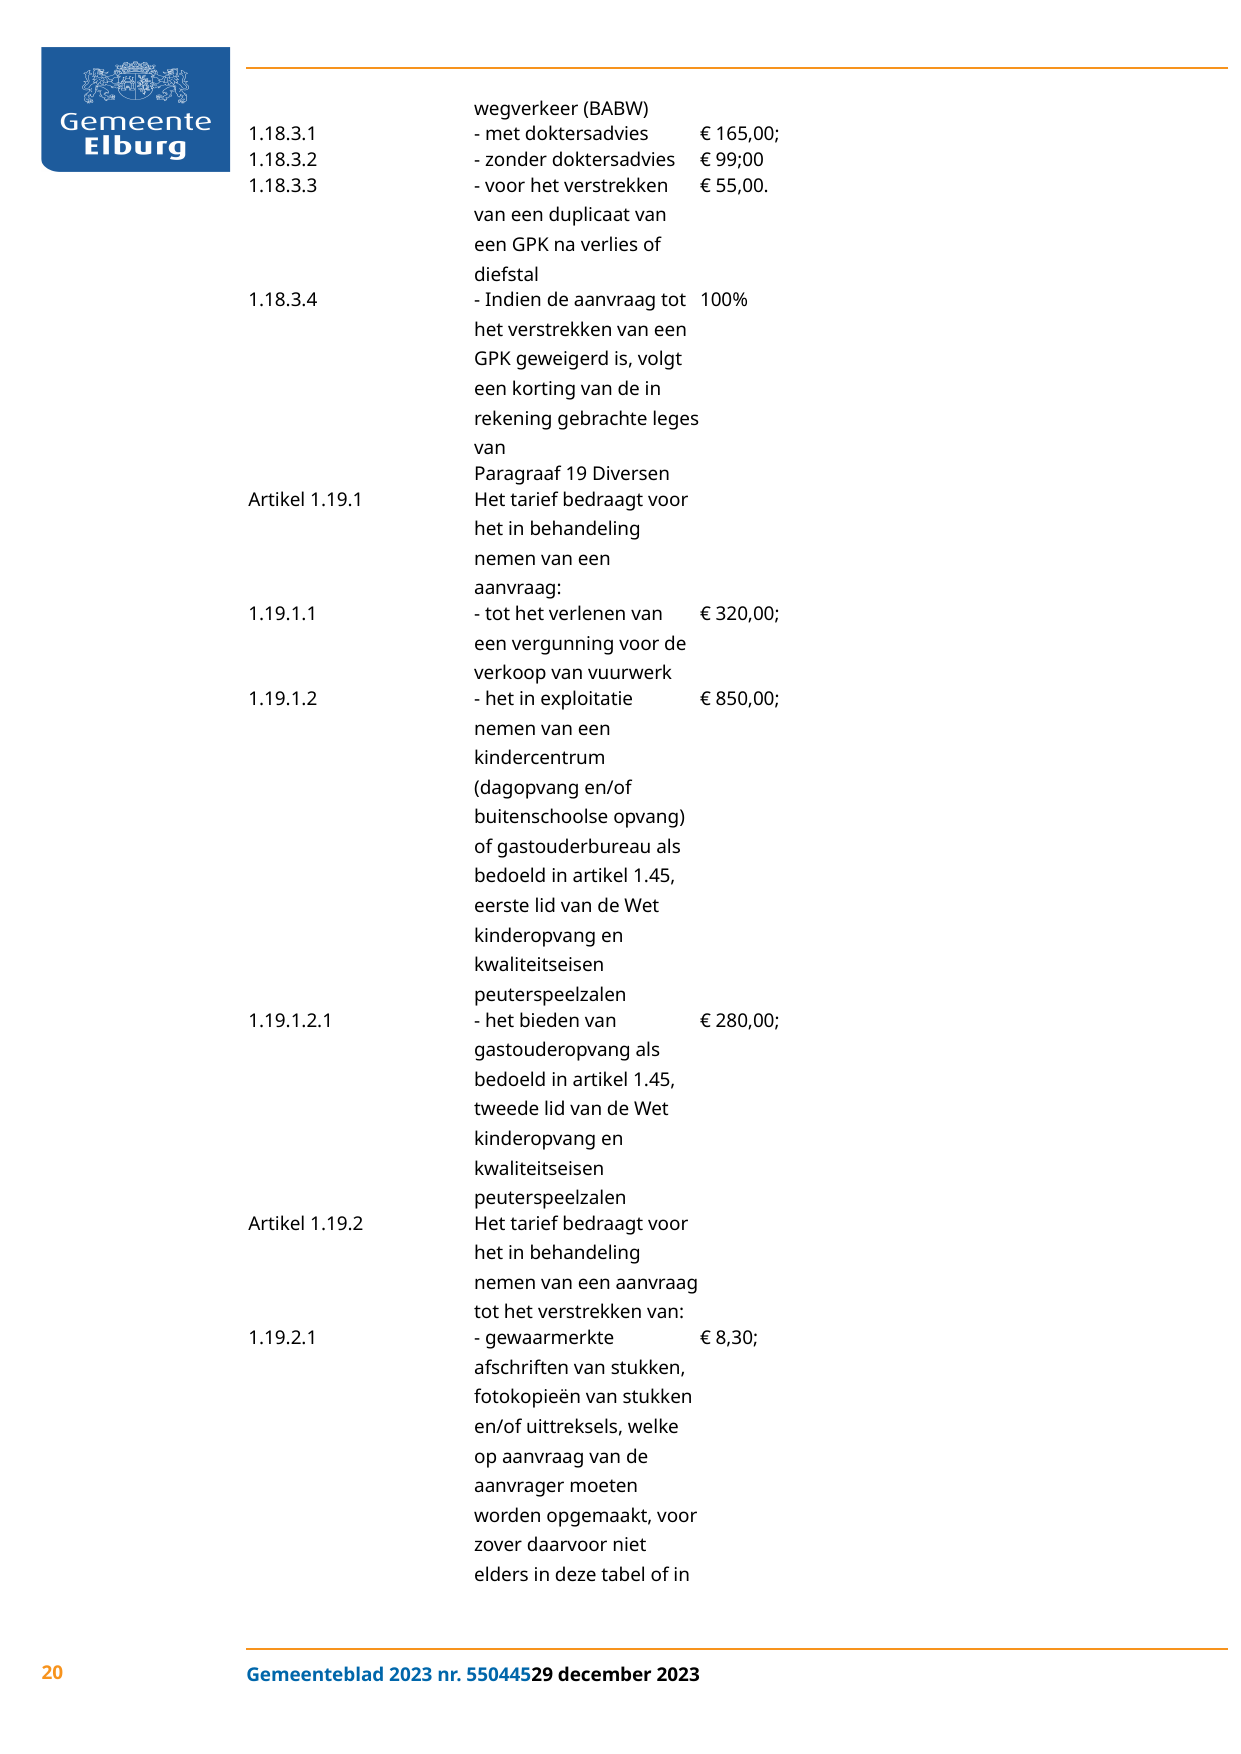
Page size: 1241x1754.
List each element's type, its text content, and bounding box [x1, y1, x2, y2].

table_cell 1.19.1.2.1 [248, 1007, 474, 1210]
table_cell 1.18.3.3 [248, 172, 474, 286]
table_cell - het bieden van gastouderopvang als bedoeld in artikel 1.45, tweede lid van de Wet kinderopvang en kwaliteitseisen peuterspeelzalen [474, 1007, 700, 1210]
table_cell 100% [700, 286, 926, 460]
table_cell Het tarief bedraagt voor het in behandeling nemen van een aanvraag tot het verstrekken van: [474, 1210, 700, 1324]
table_cell - Indien de aanvraag tot het verstrekken van een GPK geweigerd is, volgt een korting van de in rekening gebrachte leges van [474, 286, 700, 460]
table_cell € 8,30; [700, 1325, 926, 1587]
table_cell Artikel 1.19.2 [248, 1210, 474, 1324]
table_cell - zonder doktersadvies [474, 146, 700, 172]
table_cell wegverkeer (BABW) [474, 95, 700, 121]
table_cell - tot het verlenen van een vergunning voor de verkoop van vuurwerk [474, 600, 700, 685]
table_cell - gewaarmerkte afschriften van stukken, fotokopieën van stukken en/of uittreksels, welke op aanvraag van de aanvrager moeten worden opgemaakt, voor zover daarvoor niet elders in deze tabel of in [474, 1325, 700, 1587]
table_cell € 55,00. [700, 172, 926, 286]
table_cell [700, 460, 926, 486]
table_cell 1.19.1.1 [248, 600, 474, 685]
table_cell 1.18.3.2 [248, 146, 474, 172]
table_cell € 165,00; [700, 121, 926, 146]
table_cell Paragraaf 19 Diversen [474, 460, 700, 486]
table_cell Het tarief bedraagt voor het in behandeling nemen van een aanvraag: [474, 486, 700, 600]
table_cell [700, 1210, 926, 1324]
table_cell - voor het verstrekken van een duplicaat van een GPK na verlies of diefstal [474, 172, 700, 286]
table_cell - met doktersadvies [474, 121, 700, 146]
table_cell Artikel 1.19.1 [248, 486, 474, 600]
table_cell 1.18.3.1 [248, 121, 474, 146]
table_cell 1.18.3.4 [248, 286, 474, 460]
table_cell [700, 95, 926, 121]
table_cell [248, 460, 474, 486]
table_cell € 850,00; [700, 685, 926, 1007]
table_cell [700, 486, 926, 600]
table_cell € 99;00 [700, 146, 926, 172]
table_cell - het in exploitatie nemen van een kindercentrum (dagopvang en/of buitenschoolse opvang) of gastouderbureau als bedoeld in artikel 1.45, eerste lid van de Wet kinderopvang en kwaliteitseisen peuterspeelzalen [474, 685, 700, 1007]
table_cell 1.19.2.1 [248, 1325, 474, 1587]
table_cell [248, 95, 474, 121]
table_cell € 280,00; [700, 1007, 926, 1210]
table_cell € 320,00; [700, 600, 926, 685]
table_cell 1.19.1.2 [248, 685, 474, 1007]
picture [41, 47, 231, 172]
